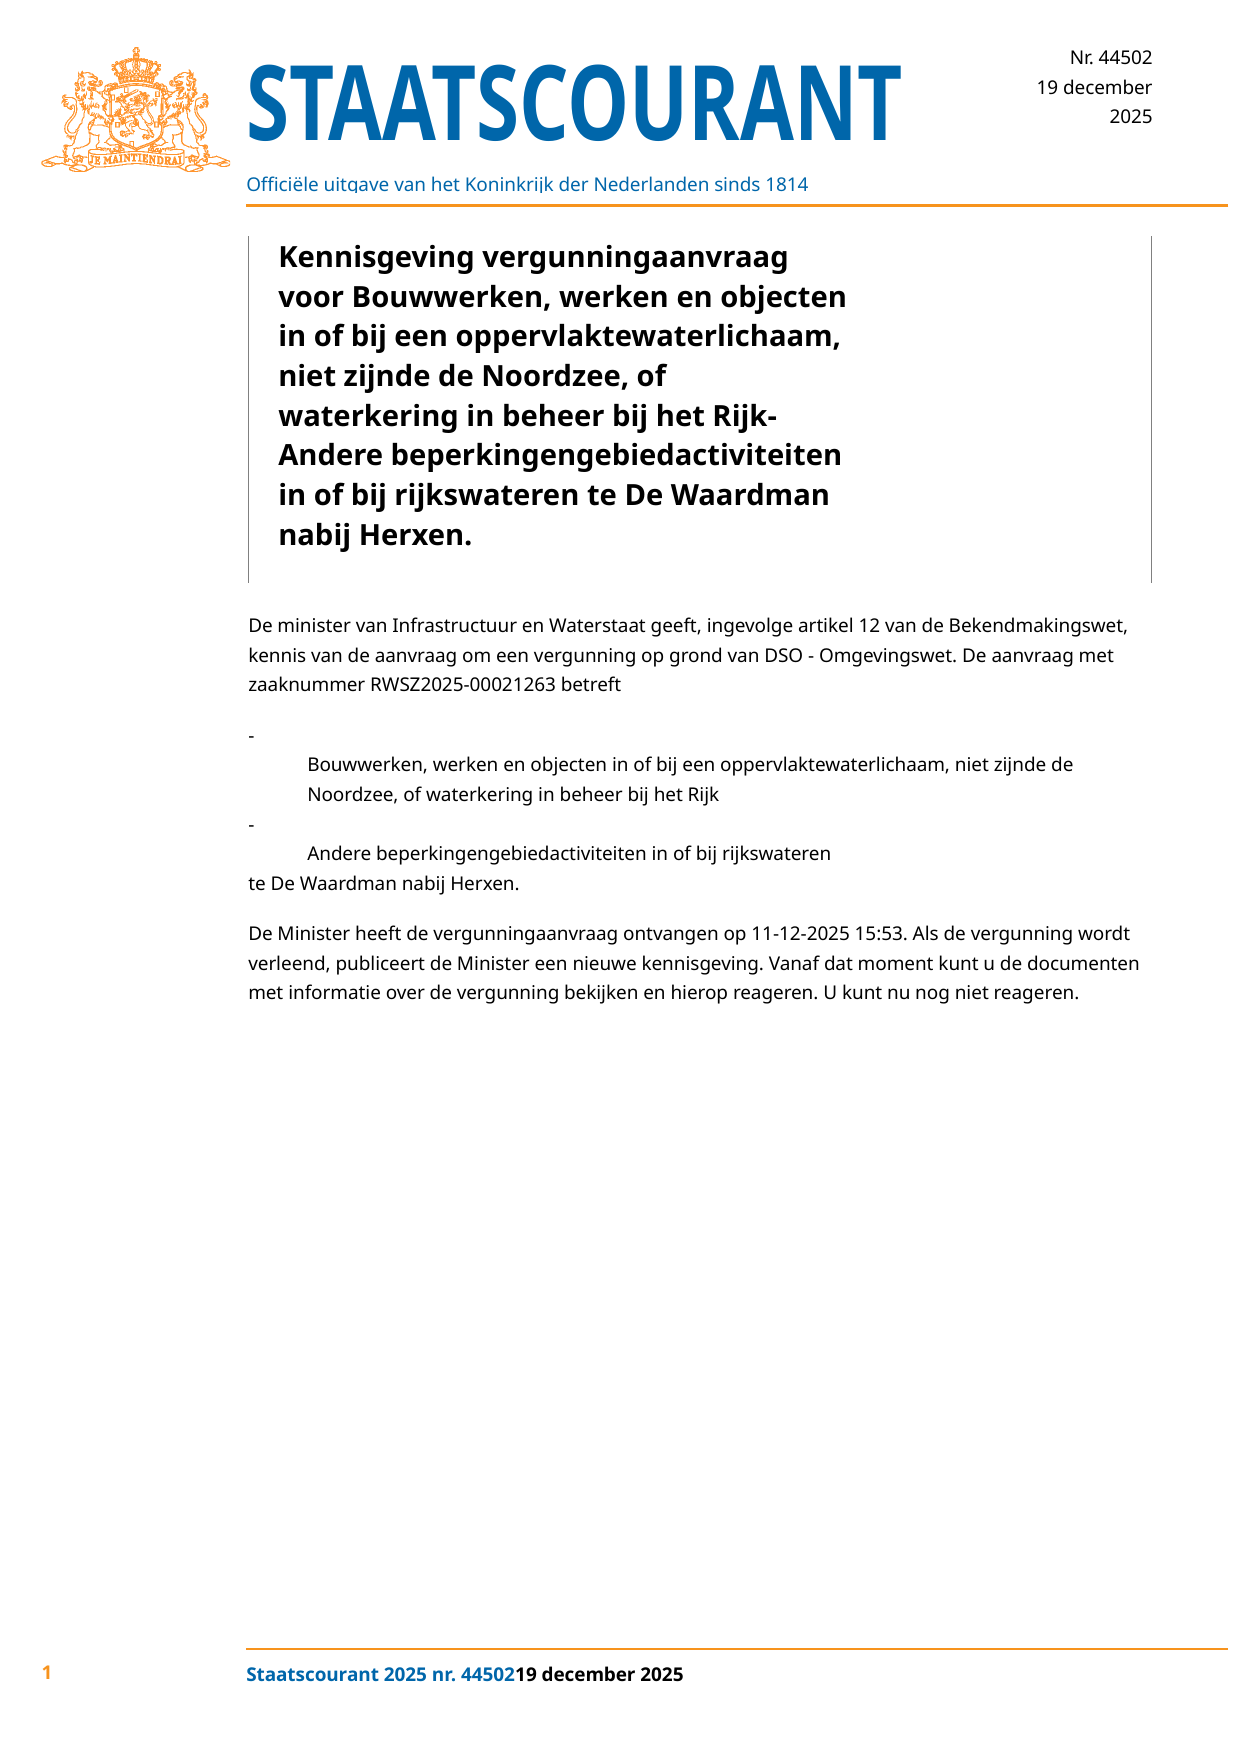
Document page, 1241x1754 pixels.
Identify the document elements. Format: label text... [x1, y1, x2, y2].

text De Minister heeft de vergunningaanvraag ontvangen op 11-12-2025 15:53. Als de vergunning wordt verleend, publiceert de Minister een nieuwe kennisgeving. Vanaf dat moment kunt u de documenten met informatie over de vergunning bekijken en hierop reageren. U kunt nu nog niet reageren. [248, 920, 1152, 1005]
list Bouwwerken, werken en objecten in of bij een oppervlaktewaterlichaam, niet zijnde de Noordzee, of waterkering in beheer bij het Rijk [248, 752, 1152, 807]
list Andere beperkingengebiedactiviteiten in of bij rijkswateren [248, 840, 1152, 866]
table_header [850, 414, 1151, 583]
table_header [850, 236, 912, 413]
picture [41, 47, 231, 172]
text te De Waardman nabij Herxen. [248, 870, 1152, 896]
table_header Kennisgeving vergunningaanvraag voor Bouwwerken, werken en objecten in of bij een oppervlaktewaterlichaam, niet zijnde de Noordzee, of waterkering in beheer bij het Rijk-Andere beperkingengebiedactiviteiten in of bij rijkswateren te De Waardman nabij Herxen. [249, 236, 850, 583]
table_header [1090, 236, 1151, 413]
picture [912, 236, 1090, 414]
text De minister van Infrastructuur en Waterstaat geeft, ingevolge artikel 12 van de Bekendmakingswet, kennis van de aanvraag om een vergunning op grond van DSO - Omgevingswet. De aanvraag met zaaknummer RWSZ2025-00021263 betreft [248, 612, 1152, 697]
